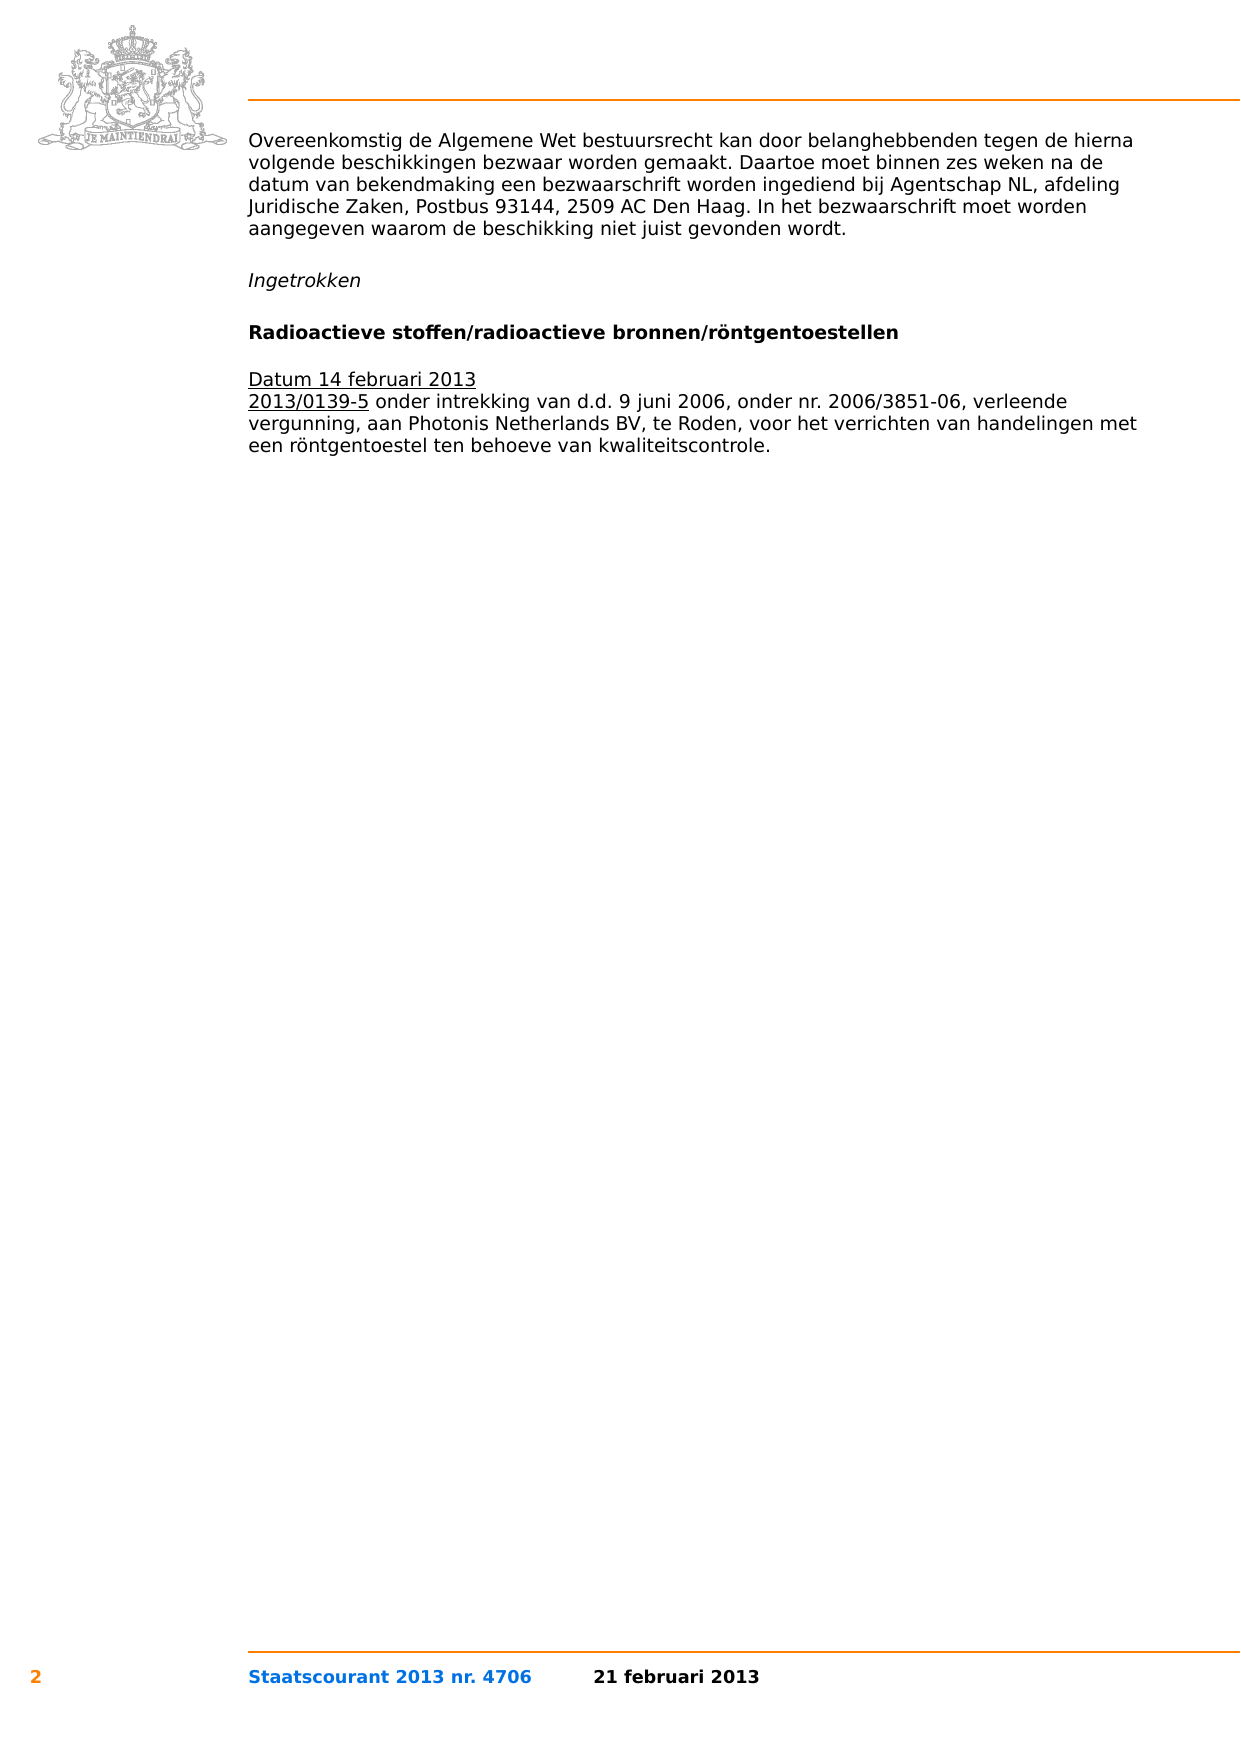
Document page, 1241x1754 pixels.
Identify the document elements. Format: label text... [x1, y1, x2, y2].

subtitle Radioactieve stoffen/radioactieve bronnen/röntgentoestellen [248, 322, 1163, 344]
text Datum 14 februari 2013 [248, 369, 1163, 391]
picture [38, 25, 227, 150]
subtitle Ingetrokken [248, 270, 1163, 292]
text Overeenkomstig de Algemene Wet bestuursrecht kan door belanghebbenden tegen de hierna volgende beschikkingen bezwaar worden gemaakt. Daartoe moet binnen zes weken na de datum van bekendmaking een bezwaarschrift worden ingediend bij Agentschap NL, afdeling Juridische Zaken, Postbus 93144, 2509 AC Den Haag. In het bezwaarschrift moet worden aangegeven waarom de beschikking niet juist gevonden wordt. [248, 130, 1163, 240]
text 2013/0139-5 onder intrekking van d.d. 9 juni 2006, onder nr. 2006/3851-06, verleende vergunning, aan Photonis Netherlands BV, te Roden, voor het verrichten van handelingen met een röntgentoestel ten behoeve van kwaliteitscontrole. [248, 391, 1163, 457]
